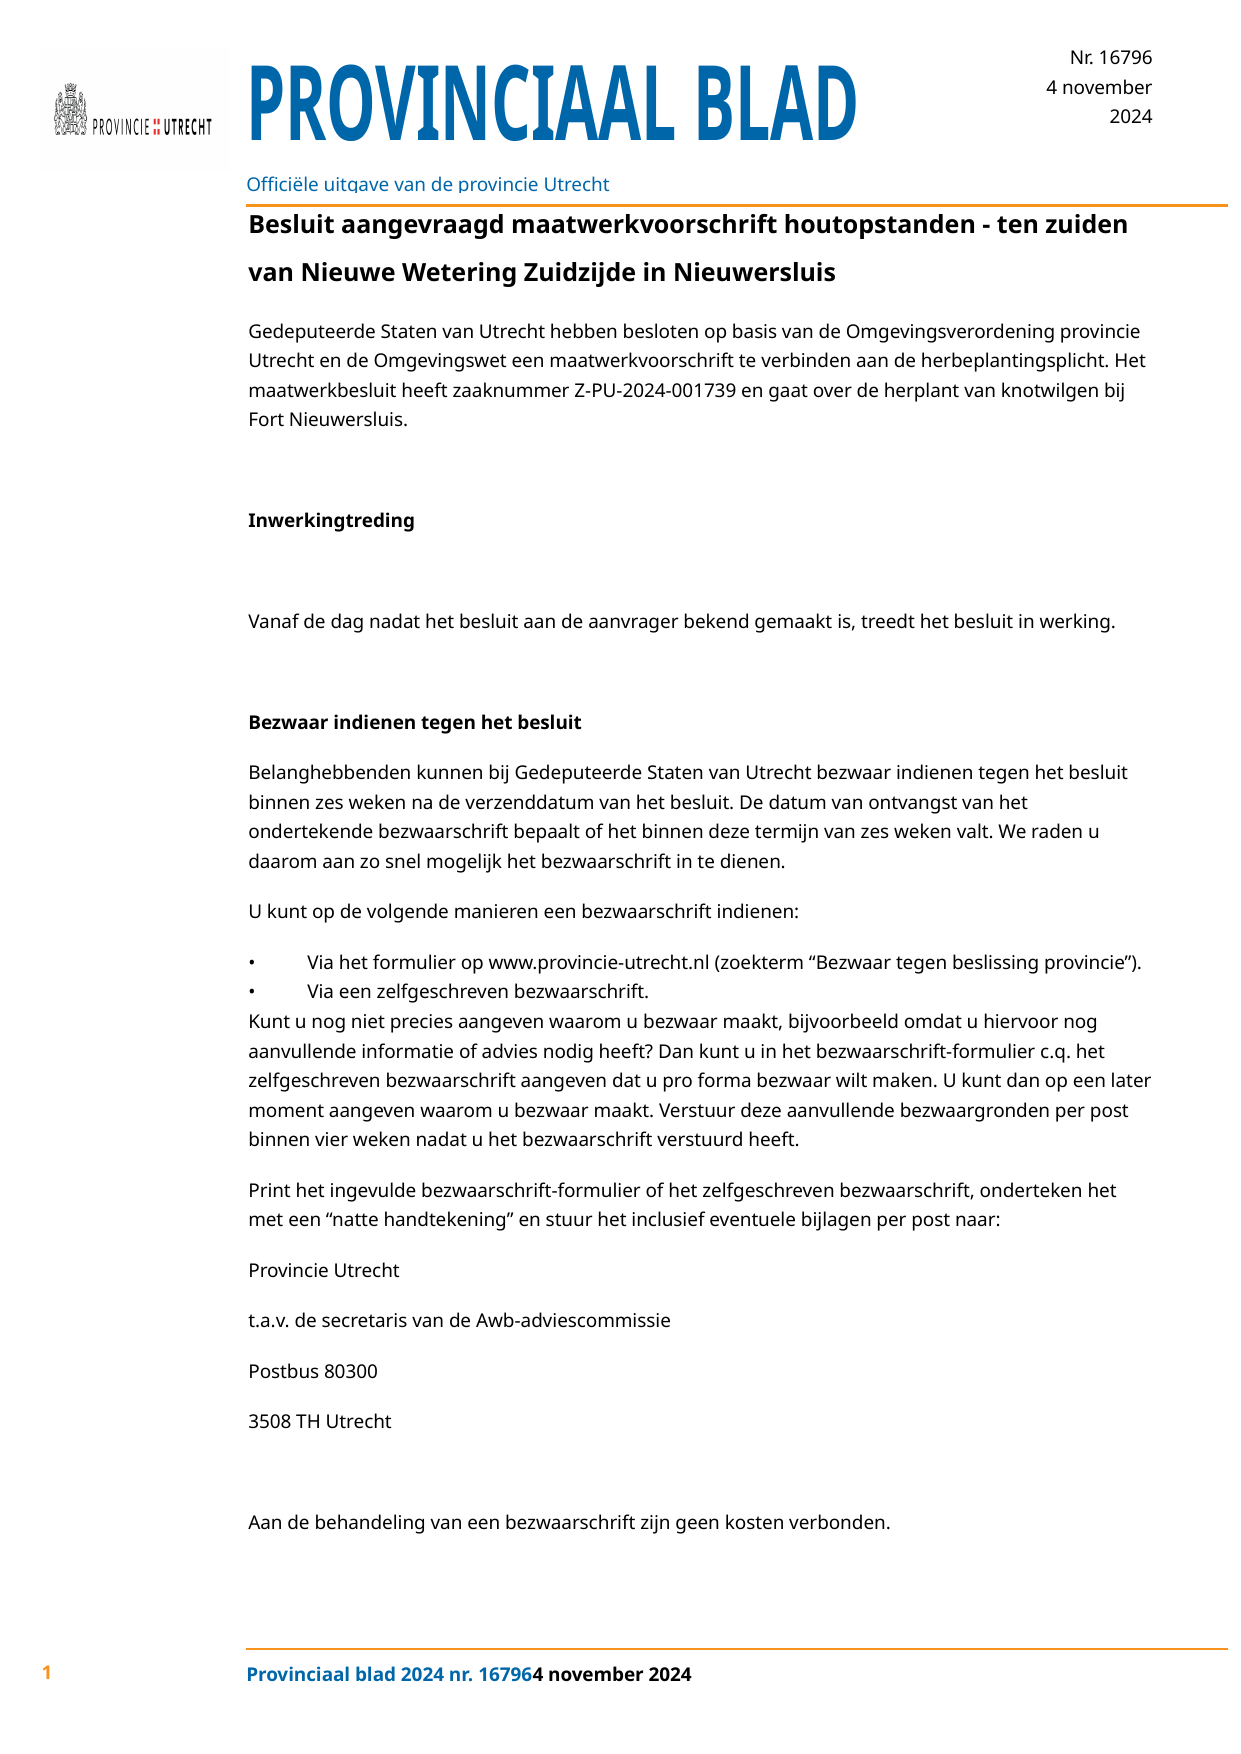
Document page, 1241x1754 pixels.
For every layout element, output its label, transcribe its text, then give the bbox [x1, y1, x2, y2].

list Via een zelfgeschreven bezwaarschrift. [248, 979, 1152, 1004]
text 3508 TH Utrecht [248, 1408, 1152, 1434]
text Belanghebbenden kunnen bij Gedeputeerde Staten van Utrecht bezwaar indienen tegen het besluit binnen zes weken na de verzenddatum van het besluit. De datum van ontvangst van het ondertekende bezwaarschrift bepaalt of het binnen deze termijn van zes weken valt. We raden u daarom aan zo snel mogelijk het bezwaarschrift in te dienen. [248, 759, 1152, 874]
text t.a.v. de secretaris van de Awb-adviescommissie [248, 1307, 1152, 1333]
text Inwerkingtreding [248, 507, 1152, 533]
text U kunt op de volgende manieren een bezwaarschrift indienen: [248, 899, 1152, 924]
text Kunt u nog niet precies aangeven waarom u bezwaar maakt, bijvoorbeeld omdat u hiervoor nog aanvullende informatie of advies nodig heeft? Dan kunt u in het bezwaarschrift-formulier c.q. het zelfgeschreven bezwaarschrift aangeven dat u pro forma bezwaar wilt maken. U kunt dan op een later moment aangeven waarom u bezwaar maakt. Verstuur deze aanvullende bezwaargronden per post binnen vier weken nadat u het bezwaarschrift verstuurd heeft. [248, 1008, 1152, 1152]
text Gedeputeerde Staten van Utrecht hebben besloten op basis van de Omgevingsverordening provincie Utrecht en de Omgevingswet een maatwerkvoorschrift te verbinden aan de herbeplantingsplicht. Het maatwerkbesluit heeft zaaknummer Z-PU-2024-001739 en gaat over de herplant van knotwilgen bij Fort Nieuwersluis. [248, 318, 1152, 432]
text Vanaf de dag nadat het besluit aan de aanvrager bekend gemaakt is, treedt het besluit in werking. [248, 608, 1152, 634]
text Print het ingevulde bezwaarschrift-formulier of het zelfgeschreven bezwaarschrift, onderteken het met een “natte handtekening” en stuur het inclusief eventuele bijlagen per post naar: [248, 1177, 1152, 1232]
text Besluit aangevraagd maatwerkvoorschrift houtopstanden - ten zuiden van Nieuwe Wetering Zuidzijde in Nieuwersluis [248, 207, 1152, 288]
picture [41, 47, 231, 172]
text Provincie Utrecht [248, 1257, 1152, 1283]
list Via het formulier op www.provincie-utrecht.nl (zoekterm “Bezwaar tegen beslissing provincie”). [248, 949, 1152, 975]
text Bezwaar indienen tegen het besluit [248, 709, 1152, 735]
text Aan de behandeling van een bezwaarschrift zijn geen kosten verbonden. [248, 1509, 1152, 1535]
text Postbus 80300 [248, 1358, 1152, 1384]
